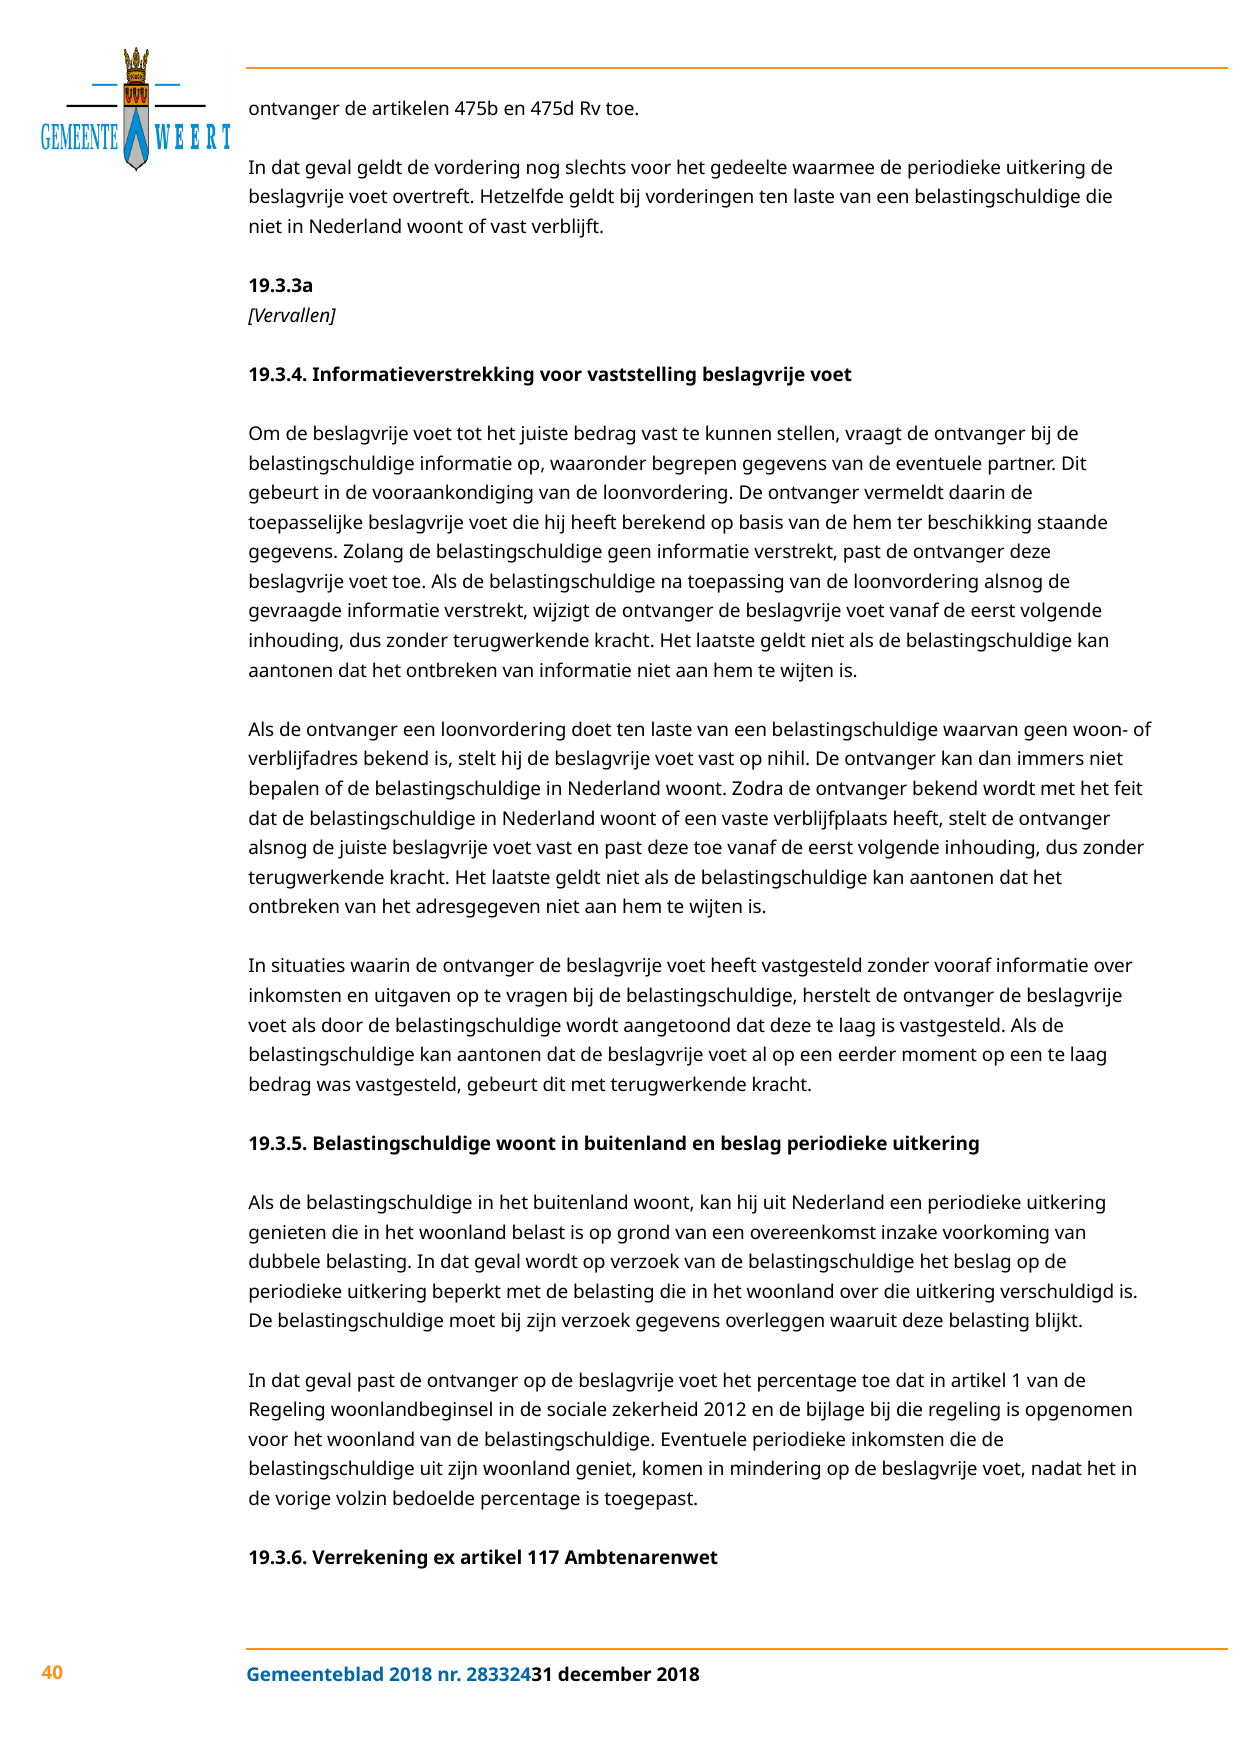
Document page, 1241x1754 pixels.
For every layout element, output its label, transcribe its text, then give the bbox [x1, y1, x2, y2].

text Om de beslagvrije voet tot het juiste bedrag vast te kunnen stellen, vraagt de ontvanger bij de belastingschuldige informatie op, waaronder begrepen gegevens van de eventuele partner. Dit gebeurt in de vooraankondiging van de loonvordering. De ontvanger vermeldt daarin de toepasselijke beslagvrije voet die hij heeft berekend op basis van de hem ter beschikking staande gegevens. Zolang de belastingschuldige geen informatie verstrekt, past de ontvanger deze beslagvrije voet toe. Als de belastingschuldige na toepassing van de loonvordering alsnog de gevraagde informatie verstrekt, wijzigt de ontvanger de beslagvrije voet vanaf de eerst volgende inhouding, dus zonder terugwerkende kracht. Het laatste geldt niet als de belastingschuldige kan aantonen dat het ontbreken van informatie niet aan hem te wijten is. [248, 420, 1152, 683]
text Als de belastingschuldige in het buitenland woont, kan hij uit Nederland een periodieke uitkering genieten die in het woonland belast is op grond van een overeenkomst inzake voorkoming van dubbele belasting. In dat geval wordt op verzoek van de belastingschuldige het beslag op de periodieke uitkering beperkt met de belasting die in het woonland over die uitkering verschuldigd is. De belastingschuldige moet bij zijn verzoek gegevens overleggen waaruit deze belasting blijkt. [248, 1189, 1152, 1333]
picture [41, 47, 231, 172]
text In dat geval past de ontvanger op de beslagvrije voet het percentage toe dat in artikel 1 van de Regeling woonlandbeginsel in de sociale zekerheid 2012 en de bijlage bij die regeling is opgenomen voor het woonland van de belastingschuldige. Eventuele periodieke inkomsten die de belastingschuldige uit zijn woonland geniet, komen in mindering op de beslagvrije voet, nadat het in de vorige volzin bedoelde percentage is toegepast. [248, 1367, 1152, 1511]
text 19.3.3a [248, 272, 1152, 298]
text 19.3.5. Belastingschuldige woont in buitenland en beslag periodieke uitkering [248, 1130, 1152, 1156]
text ontvanger de artikelen 475b en 475d Rv toe. [248, 95, 1152, 121]
text Als de ontvanger een loonvordering doet ten laste van een belastingschuldige waarvan geen woon- of verblijfadres bekend is, stelt hij de beslagvrije voet vast op nihil. De ontvanger kan dan immers niet bepalen of de belastingschuldige in Nederland woont. Zodra de ontvanger bekend wordt met het feit dat de belastingschuldige in Nederland woont of een vaste verblijfplaats heeft, stelt de ontvanger alsnog de juiste beslagvrije voet vast en past deze toe vanaf de eerst volgende inhouding, dus zonder terugwerkende kracht. Het laatste geldt niet als de belastingschuldige kan aantonen dat het ontbreken van het adresgegeven niet aan hem te wijten is. [248, 716, 1152, 919]
text In dat geval geldt de vordering nog slechts voor het gedeelte waarmee de periodieke uitkering de beslagvrije voet overtreft. Hetzelfde geldt bij vorderingen ten laste van een belastingschuldige die niet in Nederland woont of vast verblijft. [248, 154, 1152, 239]
text [Vervallen] [248, 302, 1152, 328]
text In situaties waarin de ontvanger de beslagvrije voet heeft vastgesteld zonder vooraf informatie over inkomsten en uitgaven op te vragen bij de belastingschuldige, herstelt de ontvanger de beslagvrije voet als door de belastingschuldige wordt aangetoond dat deze te laag is vastgesteld. Als de belastingschuldige kan aantonen dat de beslagvrije voet al op een eerder moment op een te laag bedrag was vastgesteld, gebeurt dit met terugwerkende kracht. [248, 953, 1152, 1097]
text 19.3.6. Verrekening ex artikel 117 Ambtenarenwet [248, 1544, 1152, 1570]
text 19.3.4. Informatieverstrekking voor vaststelling beslagvrije voet [248, 361, 1152, 387]
